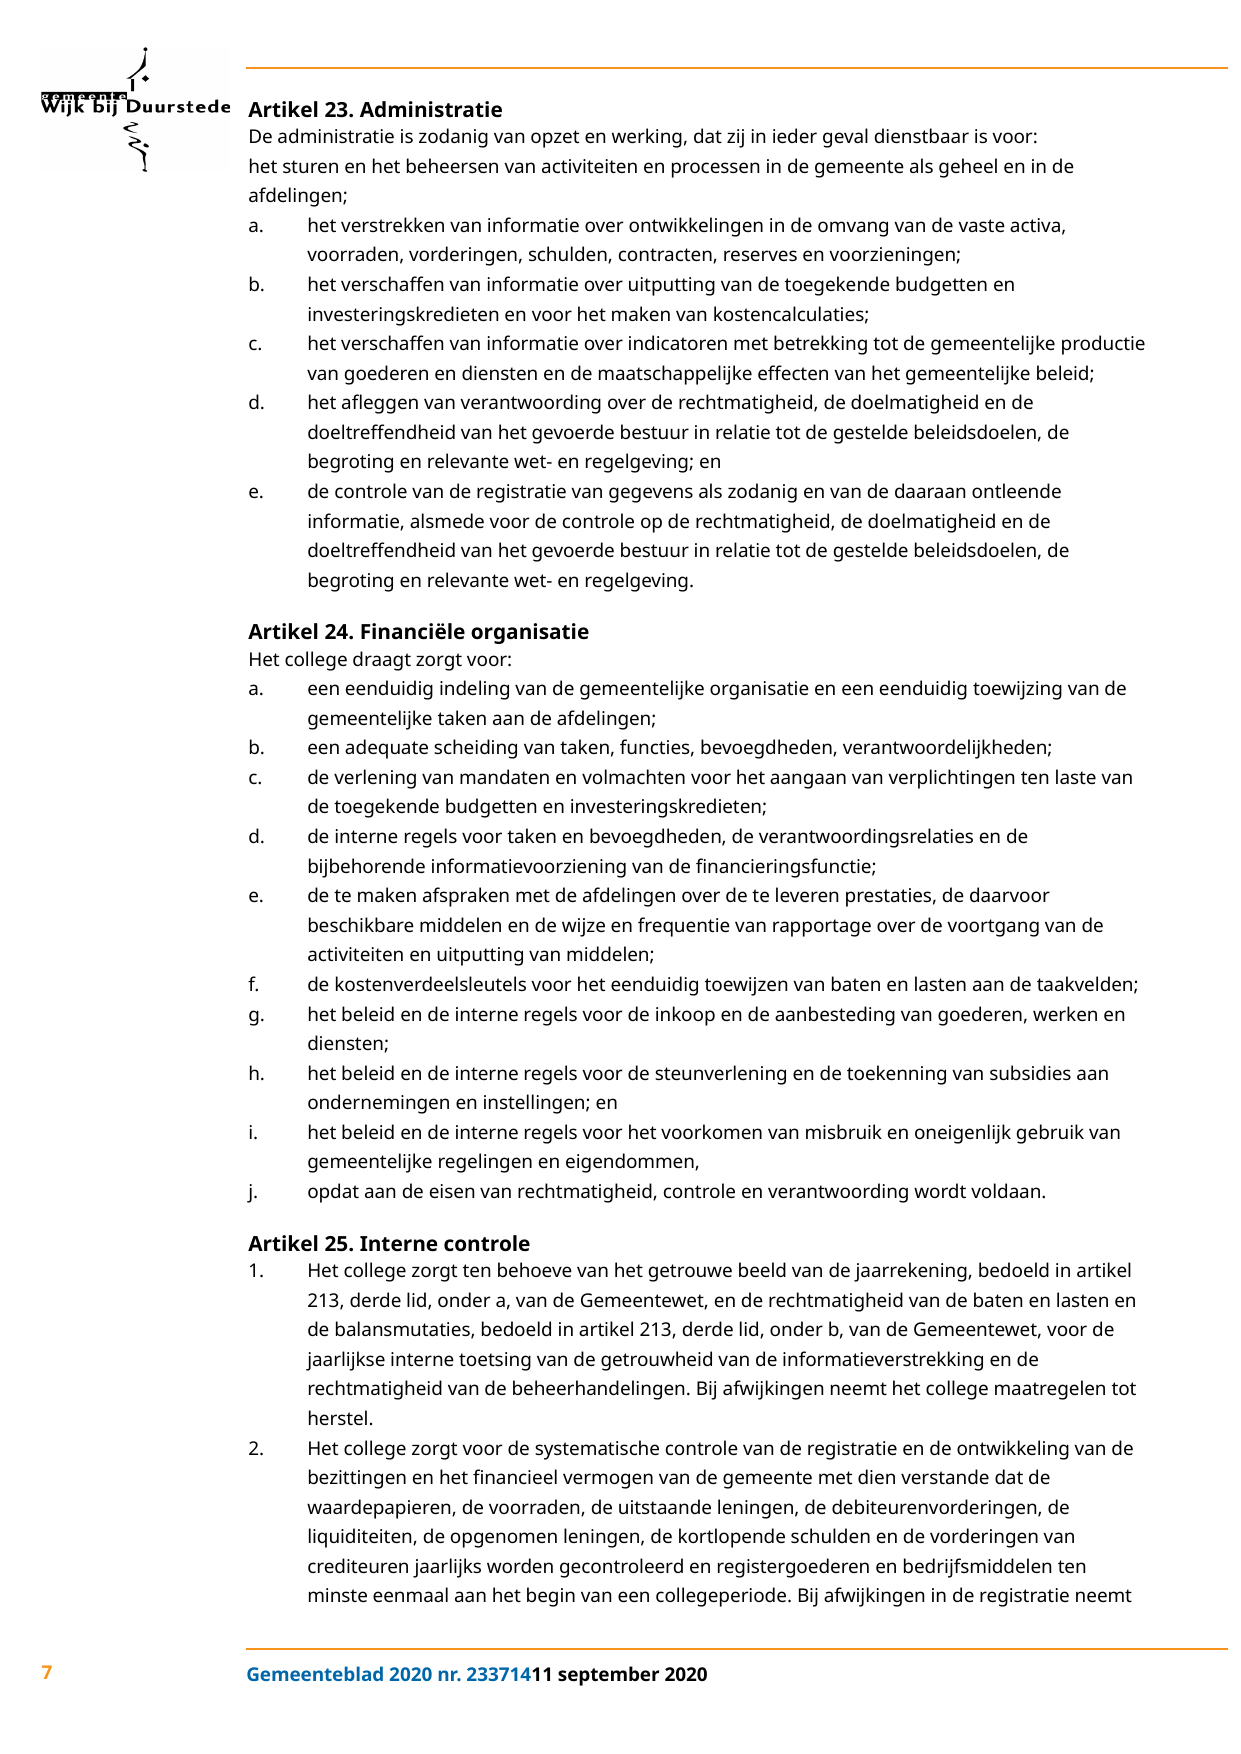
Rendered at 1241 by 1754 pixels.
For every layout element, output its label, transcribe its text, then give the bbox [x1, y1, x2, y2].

list de te maken afspraken met de afdelingen over de te leveren prestaties, de daarvoor beschikbare middelen en de wijze en frequentie van rapportage over de voortgang van de activiteiten en uitputting van middelen; [248, 882, 1152, 967]
list het beleid en de interne regels voor de inkoop en de aanbesteding van goederen, werken en diensten; [248, 1001, 1152, 1056]
text Artikel 25. Interne controle [248, 1229, 1152, 1257]
text het sturen en het beheersen van activiteiten en processen in de gemeente als geheel en in de afdelingen; [248, 153, 1152, 208]
text Het college draagt zorgt voor: [248, 646, 1152, 672]
list het beleid en de interne regels voor het voorkomen van misbruik en oneigenlijk gebruik van gemeentelijke regelingen en eigendommen, [248, 1119, 1152, 1174]
list een eenduidig indeling van de gemeentelijke organisatie en een eenduidig toewijzing van de gemeentelijke taken aan de afdelingen; [248, 675, 1152, 731]
list het verstrekken van informatie over ontwikkelingen in de omvang van de vaste activa, voorraden, vorderingen, schulden, contracten, reserves en voorzieningen; [248, 212, 1152, 267]
list de kostenverdeelsleutels voor het eenduidig toewijzen van baten en lasten aan de taakvelden; [248, 971, 1152, 997]
list de interne regels voor taken en bevoegdheden, de verantwoordingsrelaties en de bijbehorende informatievoorziening van de financieringsfunctie; [248, 823, 1152, 879]
list een adequate scheiding van taken, functies, bevoegdheden, verantwoordelijkheden; [248, 734, 1152, 760]
picture [41, 47, 231, 172]
list het verschaffen van informatie over uitputting van de toegekende budgetten en investeringskredieten en voor het maken van kostencalculaties; [248, 271, 1152, 326]
list Het college zorgt voor de systematische controle van de registratie en de ontwikkeling van de bezittingen en het financieel vermogen van de gemeente met dien verstande dat de waardepapieren, de voorraden, de uitstaande leningen, de debiteurenvorderingen, de liquiditeiten, de opgenomen leningen, de kortlopende schulden en de vorderingen van crediteuren jaarlijks worden gecontroleerd en registergoederen en bedrijfsmiddelen ten minste eenmaal aan het begin van een collegeperiode. Bij afwijkingen in de registratie neemt [248, 1435, 1152, 1608]
list het afleggen van verantwoording over de rechtmatigheid, de doelmatigheid en de doeltreffendheid van het gevoerde bestuur in relatie tot de gestelde beleidsdoelen, de begroting en relevante wet- en regelgeving; en [248, 389, 1152, 474]
list het verschaffen van informatie over indicatoren met betrekking tot de gemeentelijke productie van goederen en diensten en de maatschappelijke effecten van het gemeentelijke beleid; [248, 330, 1152, 386]
list opdat aan de eisen van rechtmatigheid, controle en verantwoording wordt voldaan. [248, 1178, 1152, 1204]
list het beleid en de interne regels voor de steunverlening en de toekenning van subsidies aan ondernemingen en instellingen; en [248, 1060, 1152, 1115]
text Artikel 24. Financiële organisatie [248, 617, 1152, 646]
text Artikel 23. Administratie [248, 95, 1152, 123]
text De administratie is zodanig van opzet en werking, dat zij in ieder geval dienstbaar is voor: [248, 123, 1152, 149]
list Het college zorgt ten behoeve van het getrouwe beeld van de jaarrekening, bedoeld in artikel 213, derde lid, onder a, van de Gemeentewet, en de rechtmatigheid van de baten en lasten en de balansmutaties, bedoeld in artikel 213, derde lid, onder b, van de Gemeentewet, voor de jaarlijkse interne toetsing van de getrouwheid van de informatieverstrekking en de rechtmatigheid van de beheerhandelingen. Bij afwijkingen neemt het college maatregelen tot herstel. [248, 1257, 1152, 1431]
list de controle van de registratie van gegevens als zodanig en van de daaraan ontleende informatie, alsmede voor de controle op de rechtmatigheid, de doelmatigheid en de doeltreffendheid van het gevoerde bestuur in relatie tot de gestelde beleidsdoelen, de begroting en relevante wet- en regelgeving. [248, 478, 1152, 593]
list de verlening van mandaten en volmachten voor het aangaan van verplichtingen ten laste van de toegekende budgetten en investeringskredieten; [248, 764, 1152, 819]
